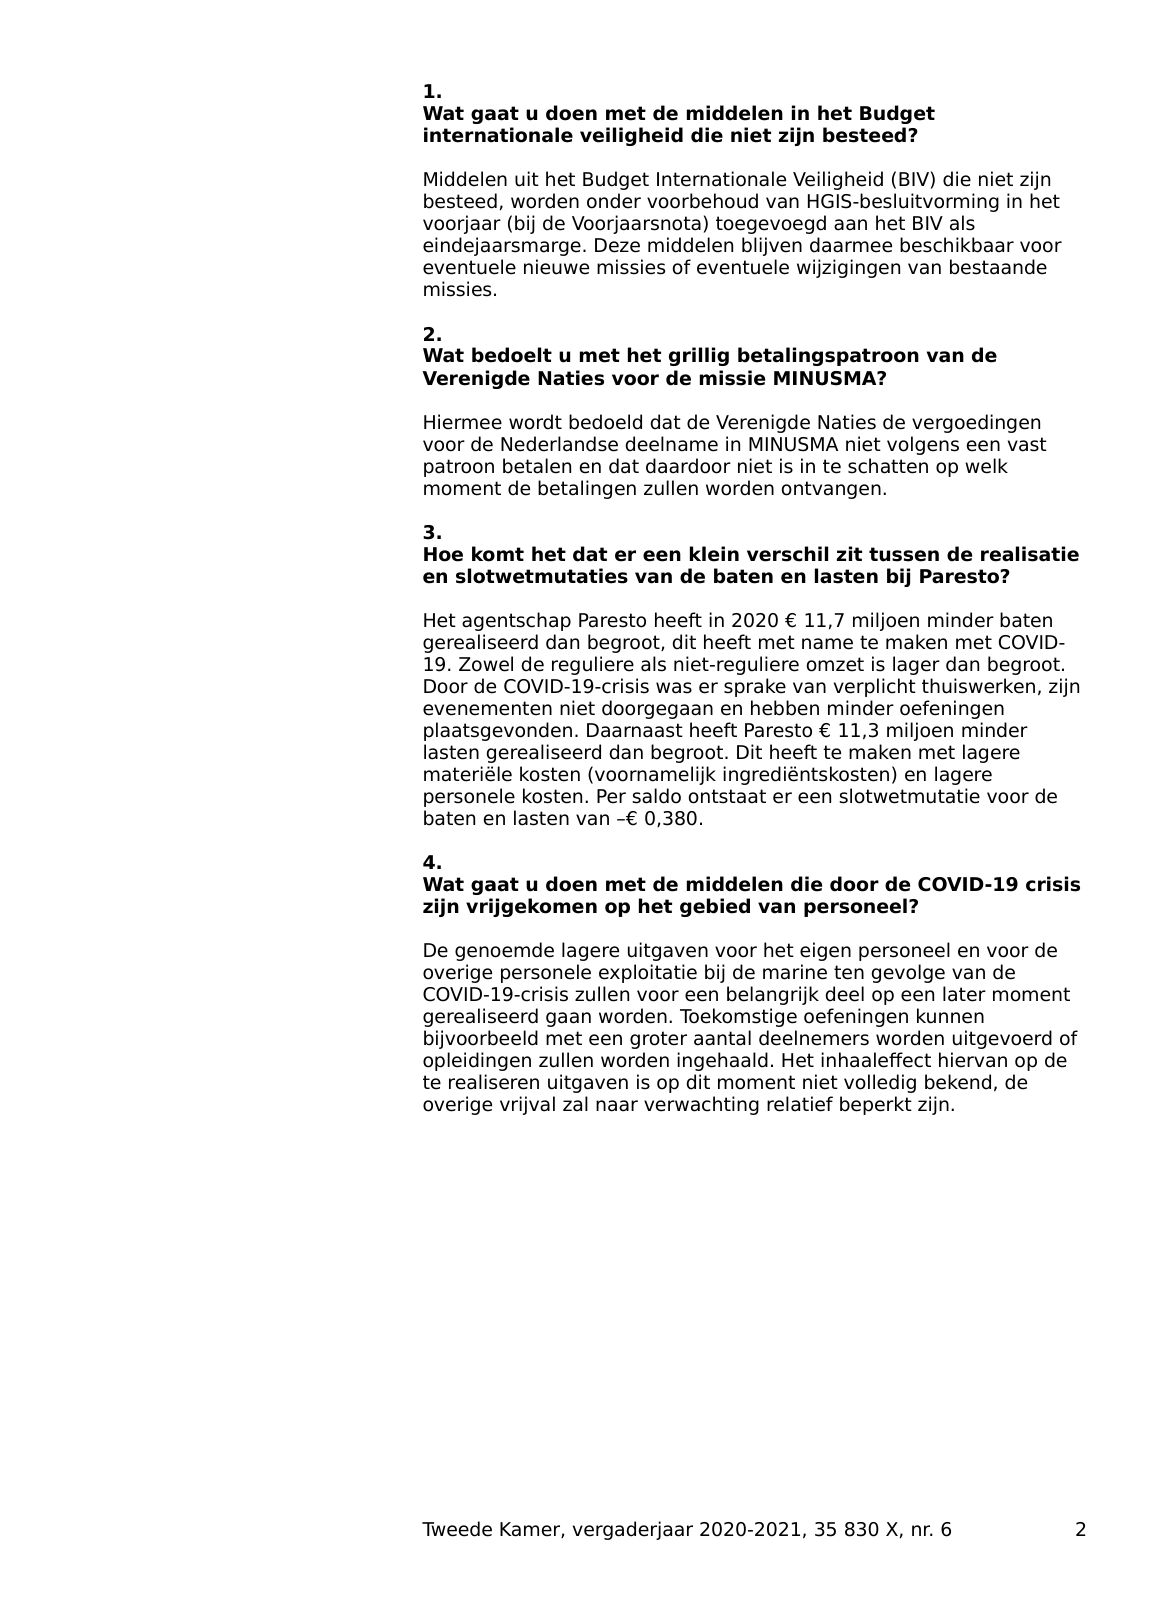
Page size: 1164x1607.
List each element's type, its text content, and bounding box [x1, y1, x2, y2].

text Hoe komt het dat er een klein verschil zit tussen de realisatie en slotwetmutaties van de baten en lasten bij Paresto? [422, 544, 1087, 588]
text 1. [422, 81, 1087, 103]
text 4. [422, 852, 1087, 874]
text Middelen uit het Budget Internationale Veiligheid (BIV) die niet zijn besteed, worden onder voorbehoud van HGIS-besluitvorming in het voorjaar (bij de Voorjaarsnota) toegevoegd aan het BIV als eindejaarsmarge. Deze middelen blijven daarmee beschikbaar voor eventuele nieuwe missies of eventuele wijzigingen van bestaande missies. [422, 169, 1087, 301]
text Wat bedoelt u met het grillig betalingspatroon van de Verenigde Naties voor de missie MINUSMA? [422, 345, 1087, 389]
text De genoemde lagere uitgaven voor het eigen personeel en voor de overige personele exploitatie bij de marine ten gevolge van de COVID-19-crisis zullen voor een belangrijk deel op een later moment gerealiseerd gaan worden. Toekomstige oefeningen kunnen bijvoorbeeld met een groter aantal deelnemers worden uitgevoerd of opleidingen zullen worden ingehaald. Het inhaaleffect hiervan op de te realiseren uitgaven is op dit moment niet volledig bekend, de overige vrijval zal naar verwachting relatief beperkt zijn. [422, 940, 1087, 1116]
text Het agentschap Paresto heeft in 2020 € 11,7 miljoen minder baten gerealiseerd dan begroot, dit heeft met name te maken met COVID-19. Zowel de reguliere als niet-reguliere omzet is lager dan begroot. Door de COVID-19-crisis was er sprake van verplicht thuiswerken, zijn evenementen niet doorgegaan en hebben minder oefeningen plaatsgevonden. Daarnaast heeft Paresto € 11,3 miljoen minder lasten gerealiseerd dan begroot. Dit heeft te maken met lagere materiële kosten (voornamelijk ingrediëntskosten) en lagere personele kosten. Per saldo ontstaat er een slotwetmutatie voor de baten en lasten van –€ 0,380. [422, 610, 1087, 829]
text Wat gaat u doen met de middelen die door de COVID-19 crisis zijn vrijgekomen op het gebied van personeel? [422, 874, 1087, 918]
text 2. [422, 323, 1087, 345]
text Wat gaat u doen met de middelen in het Budget internationale veiligheid die niet zijn besteed? [422, 103, 1087, 147]
text Hiermee wordt bedoeld dat de Verenigde Naties de vergoedingen voor de Nederlandse deelname in MINUSMA niet volgens een vast patroon betalen en dat daardoor niet is in te schatten op welk moment de betalingen zullen worden ontvangen. [422, 412, 1087, 499]
text 3. [422, 522, 1087, 544]
